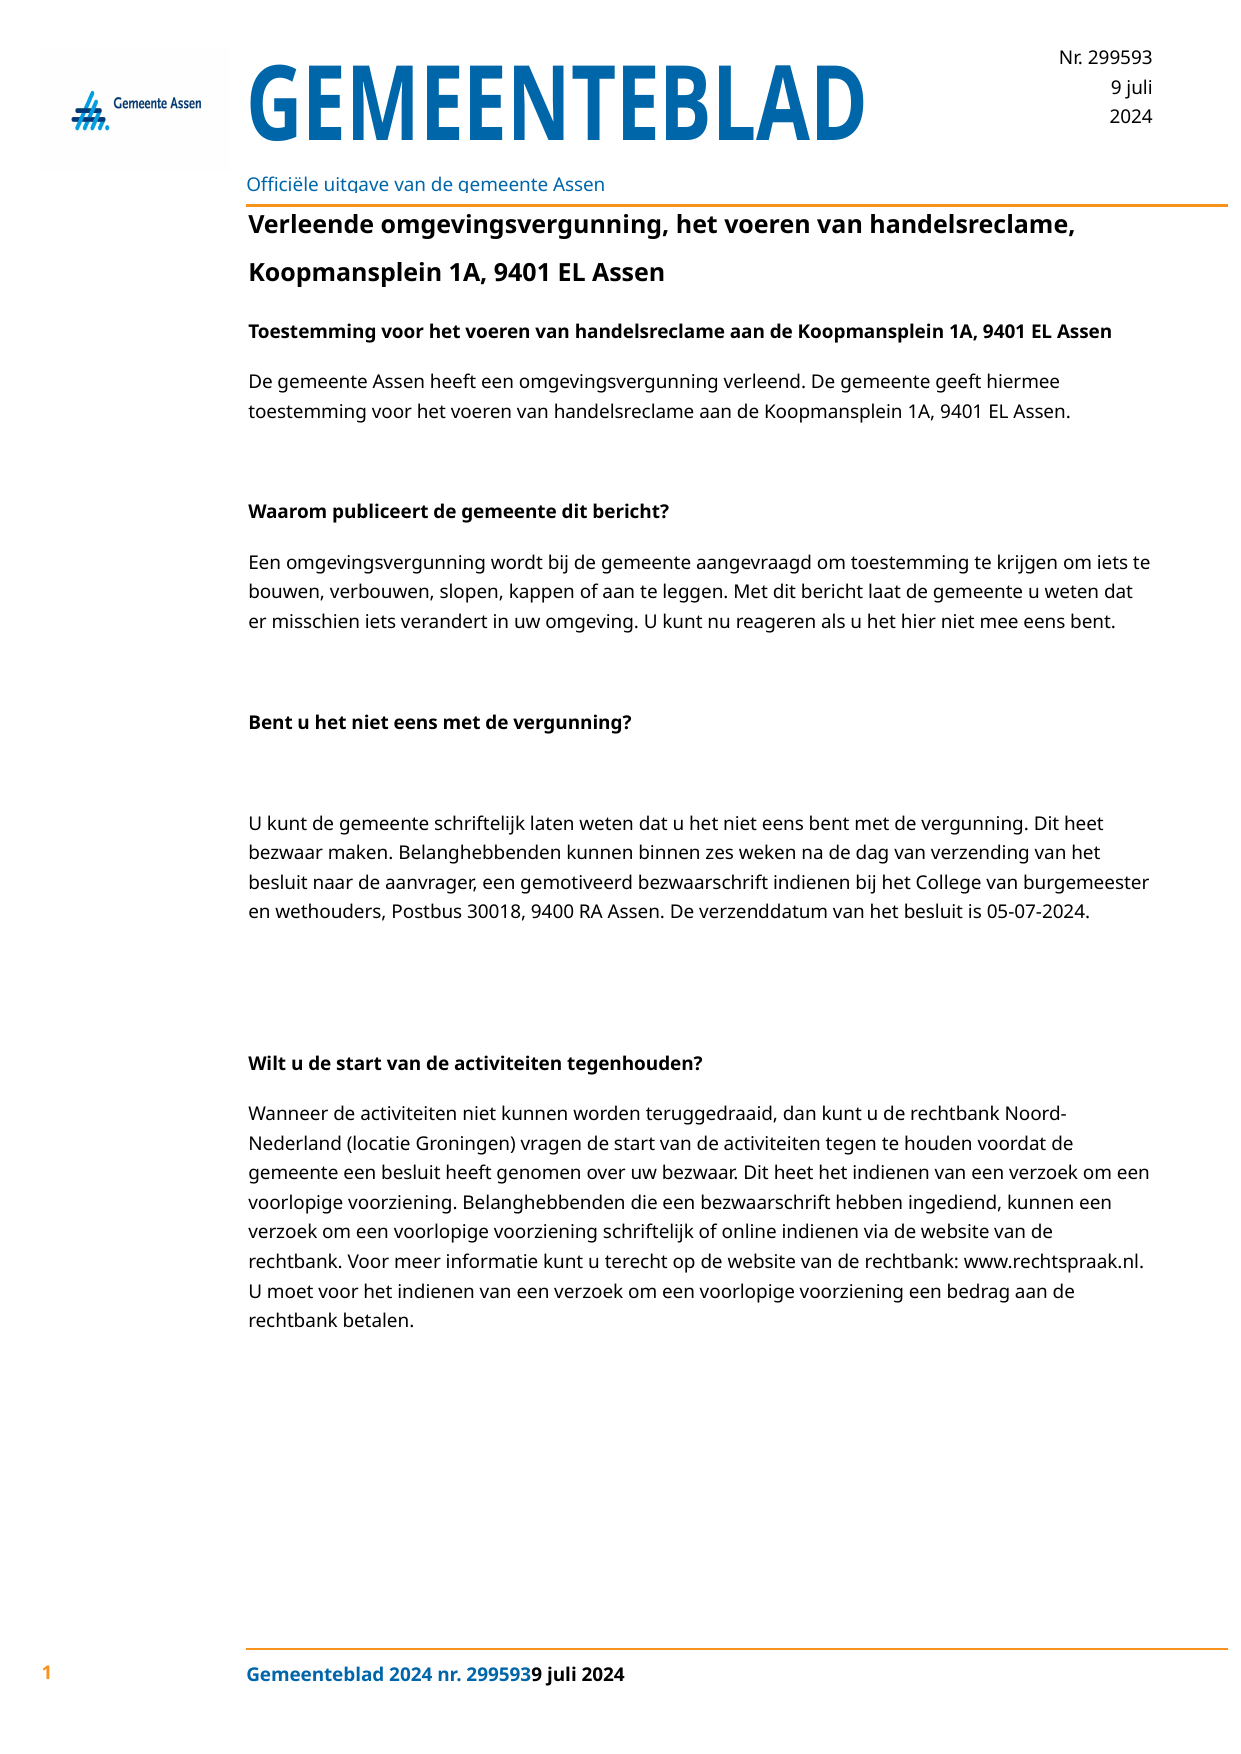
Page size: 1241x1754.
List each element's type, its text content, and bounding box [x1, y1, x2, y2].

text Waarom publiceert de gemeente dit bericht? [248, 499, 1152, 524]
text De gemeente Assen heeft een omgevingsvergunning verleend. De gemeente geeft hiermee toestemming voor het voeren van handelsreclame aan de Koopmansplein 1A, 9401 EL Assen. [248, 368, 1152, 424]
text Wilt u de start van de activiteiten tegenhouden? [248, 1050, 1152, 1076]
text Bent u het niet eens met de vergunning? [248, 709, 1152, 735]
text Toestemming voor het voeren van handelsreclame aan de Koopmansplein 1A, 9401 EL Assen [248, 318, 1152, 344]
picture [41, 47, 231, 172]
text Verleende omgevingsvergunning, het voeren van handelsreclame, Koopmansplein 1A, 9401 EL Assen [248, 207, 1152, 288]
text U kunt de gemeente schriftelijk laten weten dat u het niet eens bent met de vergunning. Dit heet bezwaar maken. Belanghebbenden kunnen binnen zes weken na de dag van verzending van het besluit naar de aanvrager, een gemotiveerd bezwaarschrift indienen bij het College van burgemeester en wethouders, Postbus 30018, 9400 RA Assen. De verzenddatum van het besluit is 05-07-2024. [248, 810, 1152, 924]
text Een omgevingsvergunning wordt bij de gemeente aangevraagd om toestemming te krijgen om iets te bouwen, verbouwen, slopen, kappen of aan te leggen. Met dit bericht laat de gemeente u weten dat er misschien iets verandert in uw omgeving. U kunt nu reageren als u het hier niet mee eens bent. [248, 549, 1152, 634]
text Wanneer de activiteiten niet kunnen worden teruggedraaid, dan kunt u de rechtbank Noord-Nederland (locatie Groningen) vragen de start van de activiteiten tegen te houden voordat de gemeente een besluit heeft genomen over uw bezwaar. Dit heet het indienen van een verzoek om een voorlopige voorziening. Belanghebbenden die een bezwaarschrift hebben ingediend, kunnen een verzoek om een voorlopige voorziening schriftelijk of online indienen via de website van de rechtbank. Voor meer informatie kunt u terecht op de website van de rechtbank: www.rechtspraak.nl. U moet voor het indienen van een verzoek om een voorlopige voorziening een bedrag aan de rechtbank betalen. [248, 1100, 1152, 1333]
